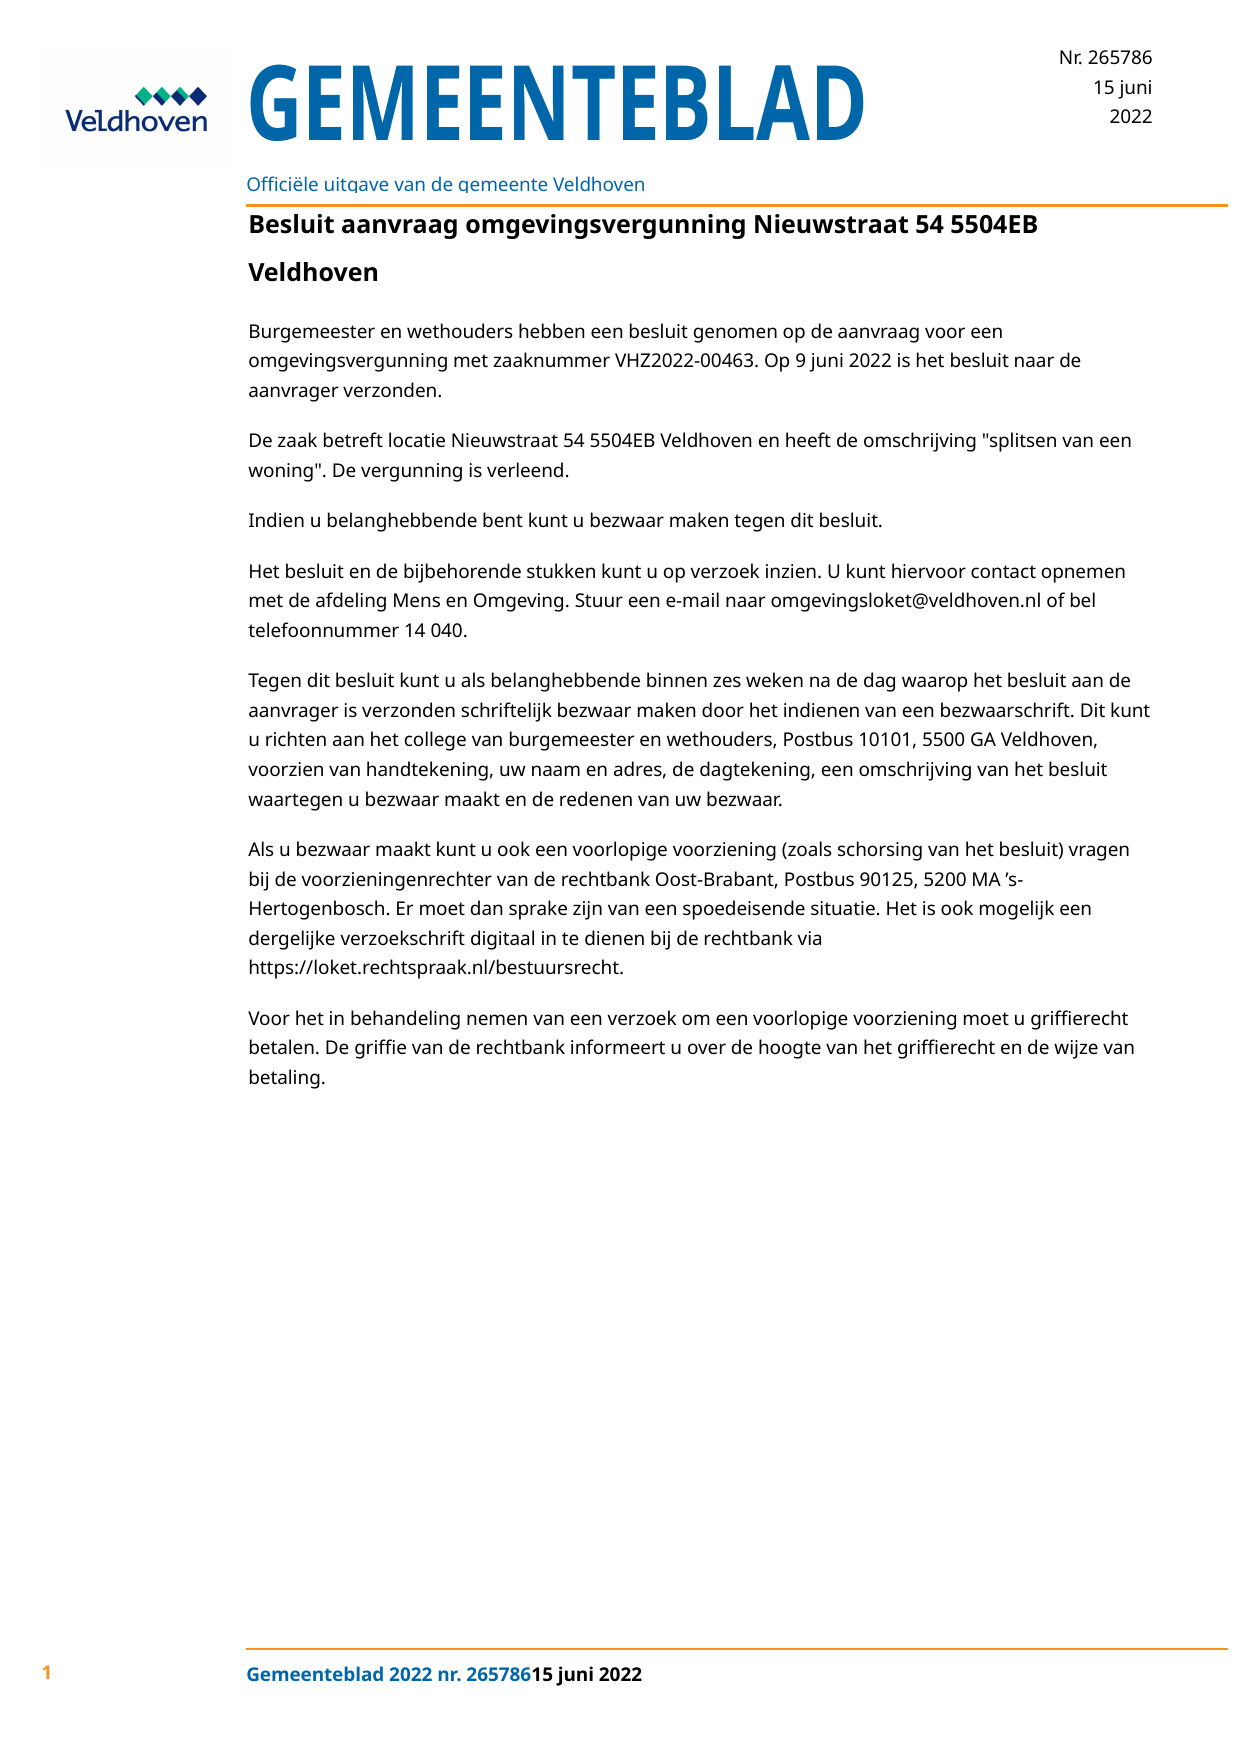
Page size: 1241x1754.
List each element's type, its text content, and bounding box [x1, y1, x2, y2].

text Als u bezwaar maakt kunt u ook een voorlopige voorziening (zoals schorsing van het besluit) vragen bij de voorzieningenrechter van de rechtbank Oost-Brabant, Postbus 90125, 5200 MA ’s-Hertogenbosch. Er moet dan sprake zijn van een spoedeisende situatie. Het is ook mogelijk een dergelijke verzoekschrift digitaal in te dienen bij de rechtbank via https://loket.rechtspraak.nl/bestuursrecht. [248, 836, 1152, 980]
text De zaak betreft locatie Nieuwstraat 54 5504EB Veldhoven en heeft de omschrijving "splitsen van een woning". De vergunning is verleend. [248, 427, 1152, 483]
text Het besluit en de bijbehorende stukken kunt u op verzoek inzien. U kunt hiervoor contact opnemen met de afdeling Mens en Omgeving. Stuur een e-mail naar omgevingsloket@veldhoven.nl of bel telefoonnummer 14 040. [248, 558, 1152, 643]
text Voor het in behandeling nemen van een verzoek om een voorlopige voorziening moet u griffierecht betalen. De griffie van de rechtbank informeert u over de hoogte van het griffierecht en de wijze van betaling. [248, 1005, 1152, 1090]
text Indien u belanghebbende bent kunt u bezwaar maken tegen dit besluit. [248, 507, 1152, 533]
text Besluit aanvraag omgevingsvergunning Nieuwstraat 54 5504EB Veldhoven [248, 207, 1152, 288]
picture [41, 47, 231, 172]
text Burgemeester en wethouders hebben een besluit genomen op de aanvraag voor een omgevingsvergunning met zaaknummer VHZ2022-00463. Op 9 juni 2022 is het besluit naar de aanvrager verzonden. [248, 318, 1152, 403]
text Tegen dit besluit kunt u als belanghebbende binnen zes weken na de dag waarop het besluit aan de aanvrager is verzonden schriftelijk bezwaar maken door het indienen van een bezwaarschrift. Dit kunt u richten aan het college van burgemeester en wethouders, Postbus 10101, 5500 GA Veldhoven, voorzien van handtekening, uw naam en adres, de dagtekening, een omschrijving van het besluit waartegen u bezwaar maakt en de redenen van uw bezwaar. [248, 667, 1152, 812]
